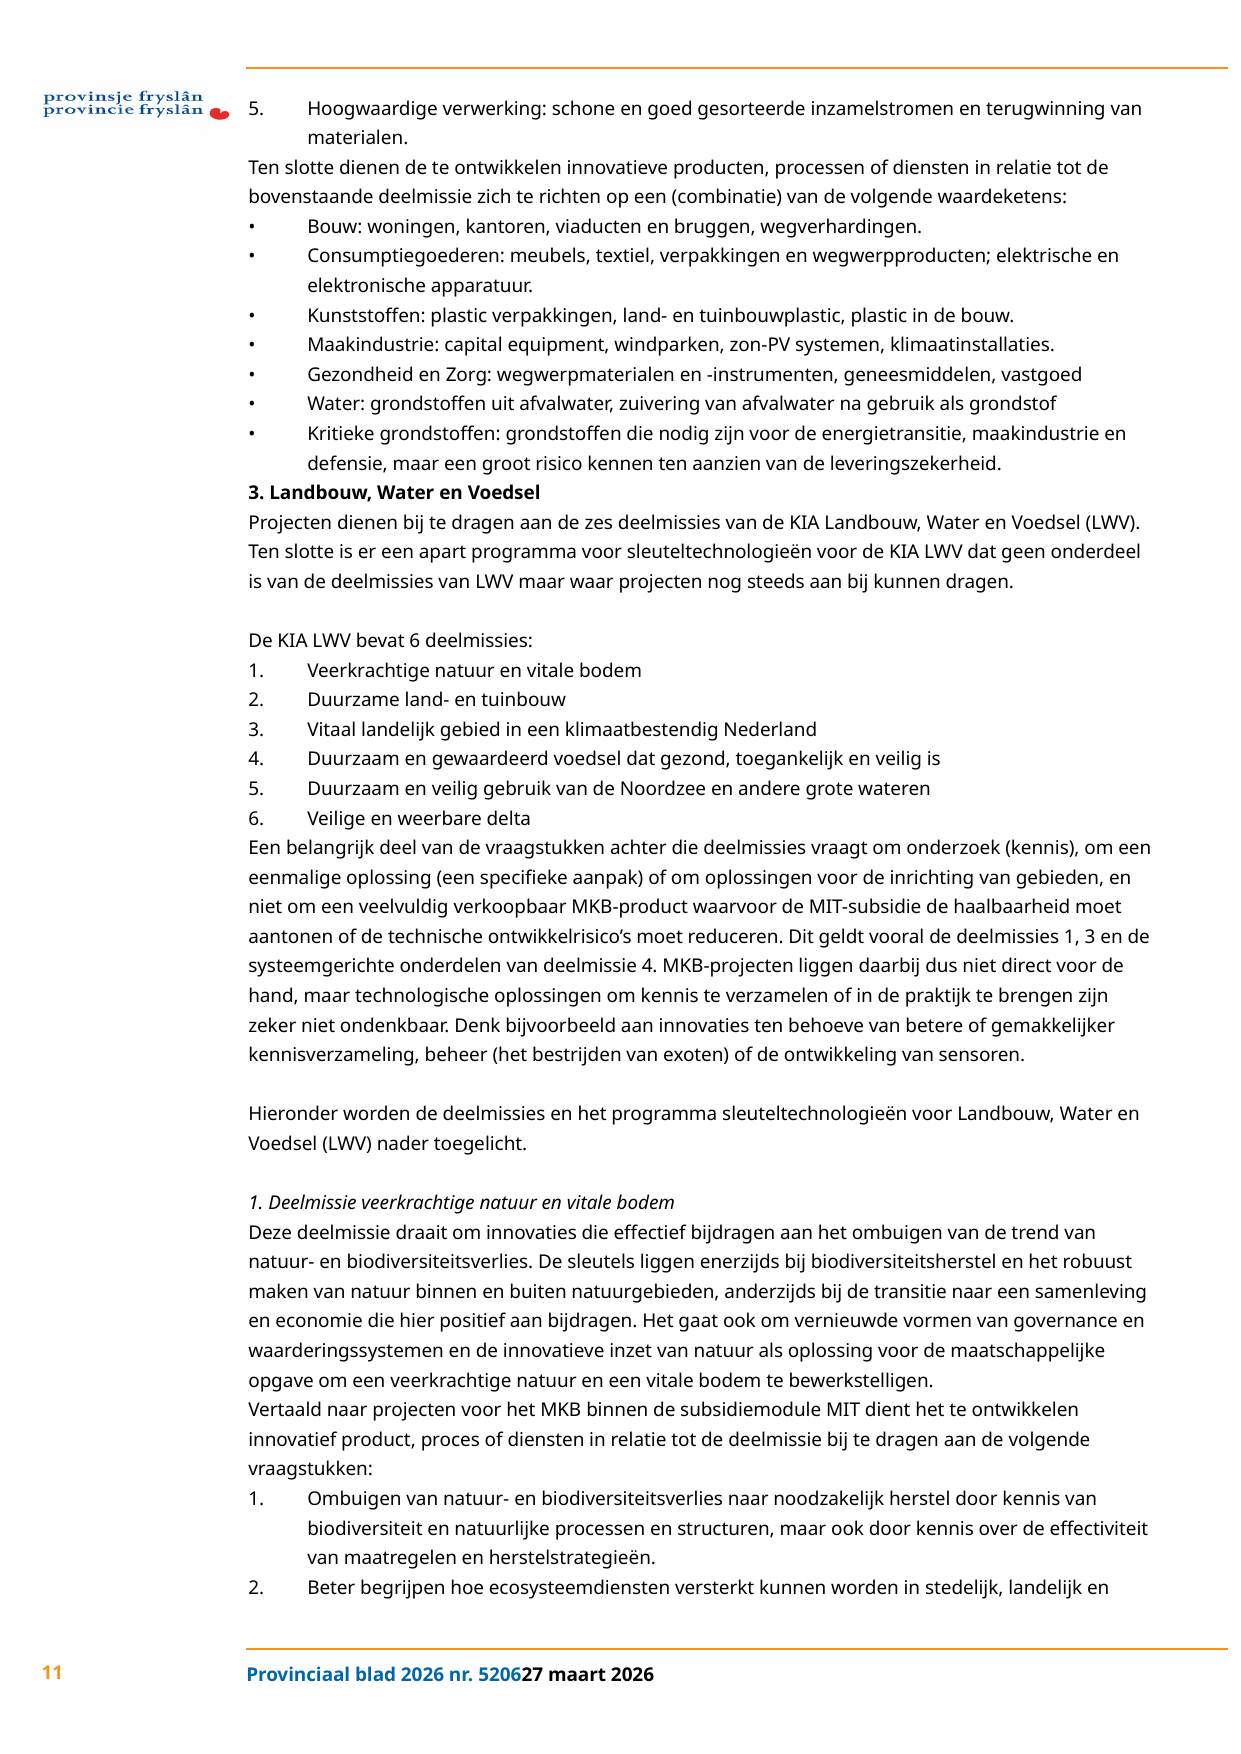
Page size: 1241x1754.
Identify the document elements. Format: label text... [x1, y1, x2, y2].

list Vitaal landelijk gebied in een klimaatbestendig Nederland [248, 716, 1152, 742]
list Veerkrachtige natuur en vitale bodem [248, 657, 1152, 683]
text Een belangrijk deel van de vraagstukken achter die deelmissies vraagt om onderzoek (kennis), om een eenmalige oplossing (een specifieke aanpak) of om oplossingen voor de inrichting van gebieden, en niet om een veelvuldig verkoopbaar MKB-product waarvoor de MIT-subsidie de haalbaarheid moet aantonen of de technische ontwikkelrisico’s moet reduceren. Dit geldt vooral de deelmissies 1, 3 en de systeemgerichte onderdelen van deelmissie 4. MKB-projecten liggen daarbij dus niet direct voor de hand, maar technologische oplossingen om kennis te verzamelen of in de praktijk te brengen zijn zeker niet ondenkbaar. Denk bijvoorbeeld aan innovaties ten behoeve van betere of gemakkelijker kennisverzameling, beheer (het bestrijden van exoten) of de ontwikkeling van sensoren. [248, 834, 1152, 1067]
text Hieronder worden de deelmissies en het programma sleuteltechnologieën voor Landbouw, Water en Voedsel (LWV) nader toegelicht. [248, 1101, 1152, 1156]
list Bouw: woningen, kantoren, viaducten en bruggen, wegverhardingen. [248, 213, 1152, 239]
picture [41, 47, 231, 172]
text De KIA LWV bevat 6 deelmissies: [248, 627, 1152, 653]
list Duurzame land- en tuinbouw [248, 686, 1152, 712]
text Vertaald naar projecten voor het MKB binnen de subsidiemodule MIT dient het te ontwikkelen innovatief product, proces of diensten in relatie tot de deelmissie bij te dragen aan de volgende vraagstukken: [248, 1396, 1152, 1481]
text Deze deelmissie draait om innovaties die effectief bijdragen aan het ombuigen van de trend van natuur- en biodiversiteitsverlies. De sleutels liggen enerzijds bij biodiversiteitsherstel en het robuust maken van natuur binnen en buiten natuurgebieden, anderzijds bij de transitie naar een samenleving en economie die hier positief aan bijdragen. Het gaat ook om vernieuwde vormen van governance en waarderingssystemen en de innovatieve inzet van natuur als oplossing voor de maatschappelijke opgave om een veerkrachtige natuur en een vitale bodem te bewerkstelligen. [248, 1219, 1152, 1393]
list Hoogwaardige verwerking: schone en goed gesorteerde inzamelstromen en terugwinning van materialen. [248, 95, 1152, 150]
list Kritieke grondstoffen: grondstoffen die nodig zijn voor de energietransitie, maakindustrie en defensie, maar een groot risico kennen ten aanzien van de leveringszekerheid. [248, 420, 1152, 476]
text Ten slotte dienen de te ontwikkelen innovatieve producten, processen of diensten in relatie tot de bovenstaande deelmissie zich te richten op een (combinatie) van de volgende waardeketens: [248, 154, 1152, 209]
list Duurzaam en gewaardeerd voedsel dat gezond, toegankelijk en veilig is [248, 746, 1152, 771]
list Ombuigen van natuur- en biodiversiteitsverlies naar noodzakelijk herstel door kennis van biodiversiteit en natuurlijke processen en structuren, maar ook door kennis over de effectiviteit van maatregelen en herstelstrategieën. [248, 1485, 1152, 1570]
list Kunststoffen: plastic verpakkingen, land- en tuinbouwplastic, plastic in de bouw. [248, 302, 1152, 328]
list Maakindustrie: capital equipment, windparken, zon-PV systemen, klimaatinstallaties. [248, 331, 1152, 357]
text 1. Deelmissie veerkrachtige natuur en vitale bodem [248, 1189, 1152, 1215]
list Beter begrijpen hoe ecosysteemdiensten versterkt kunnen worden in stedelijk, landelijk en [248, 1574, 1152, 1600]
list Consumptiegoederen: meubels, textiel, verpakkingen en wegwerpproducten; elektrische en elektronische apparatuur. [248, 243, 1152, 298]
text Projecten dienen bij te dragen aan de zes deelmissies van de KIA Landbouw, Water en Voedsel (LWV). Ten slotte is er een apart programma voor sleuteltechnologieën voor de KIA LWV dat geen onderdeel is van de deelmissies van LWV maar waar projecten nog steeds aan bij kunnen dragen. [248, 509, 1152, 594]
list Duurzaam en veilig gebruik van de Noordzee en andere grote wateren [248, 775, 1152, 801]
text 3. Landbouw, Water en Voedsel [248, 479, 1152, 505]
list Gezondheid en Zorg: wegwerpmaterialen en -instrumenten, geneesmiddelen, vastgoed [248, 361, 1152, 387]
list Water: grondstoffen uit afvalwater, zuivering van afvalwater na gebruik als grondstof [248, 391, 1152, 416]
list Veilige en weerbare delta [248, 805, 1152, 831]
